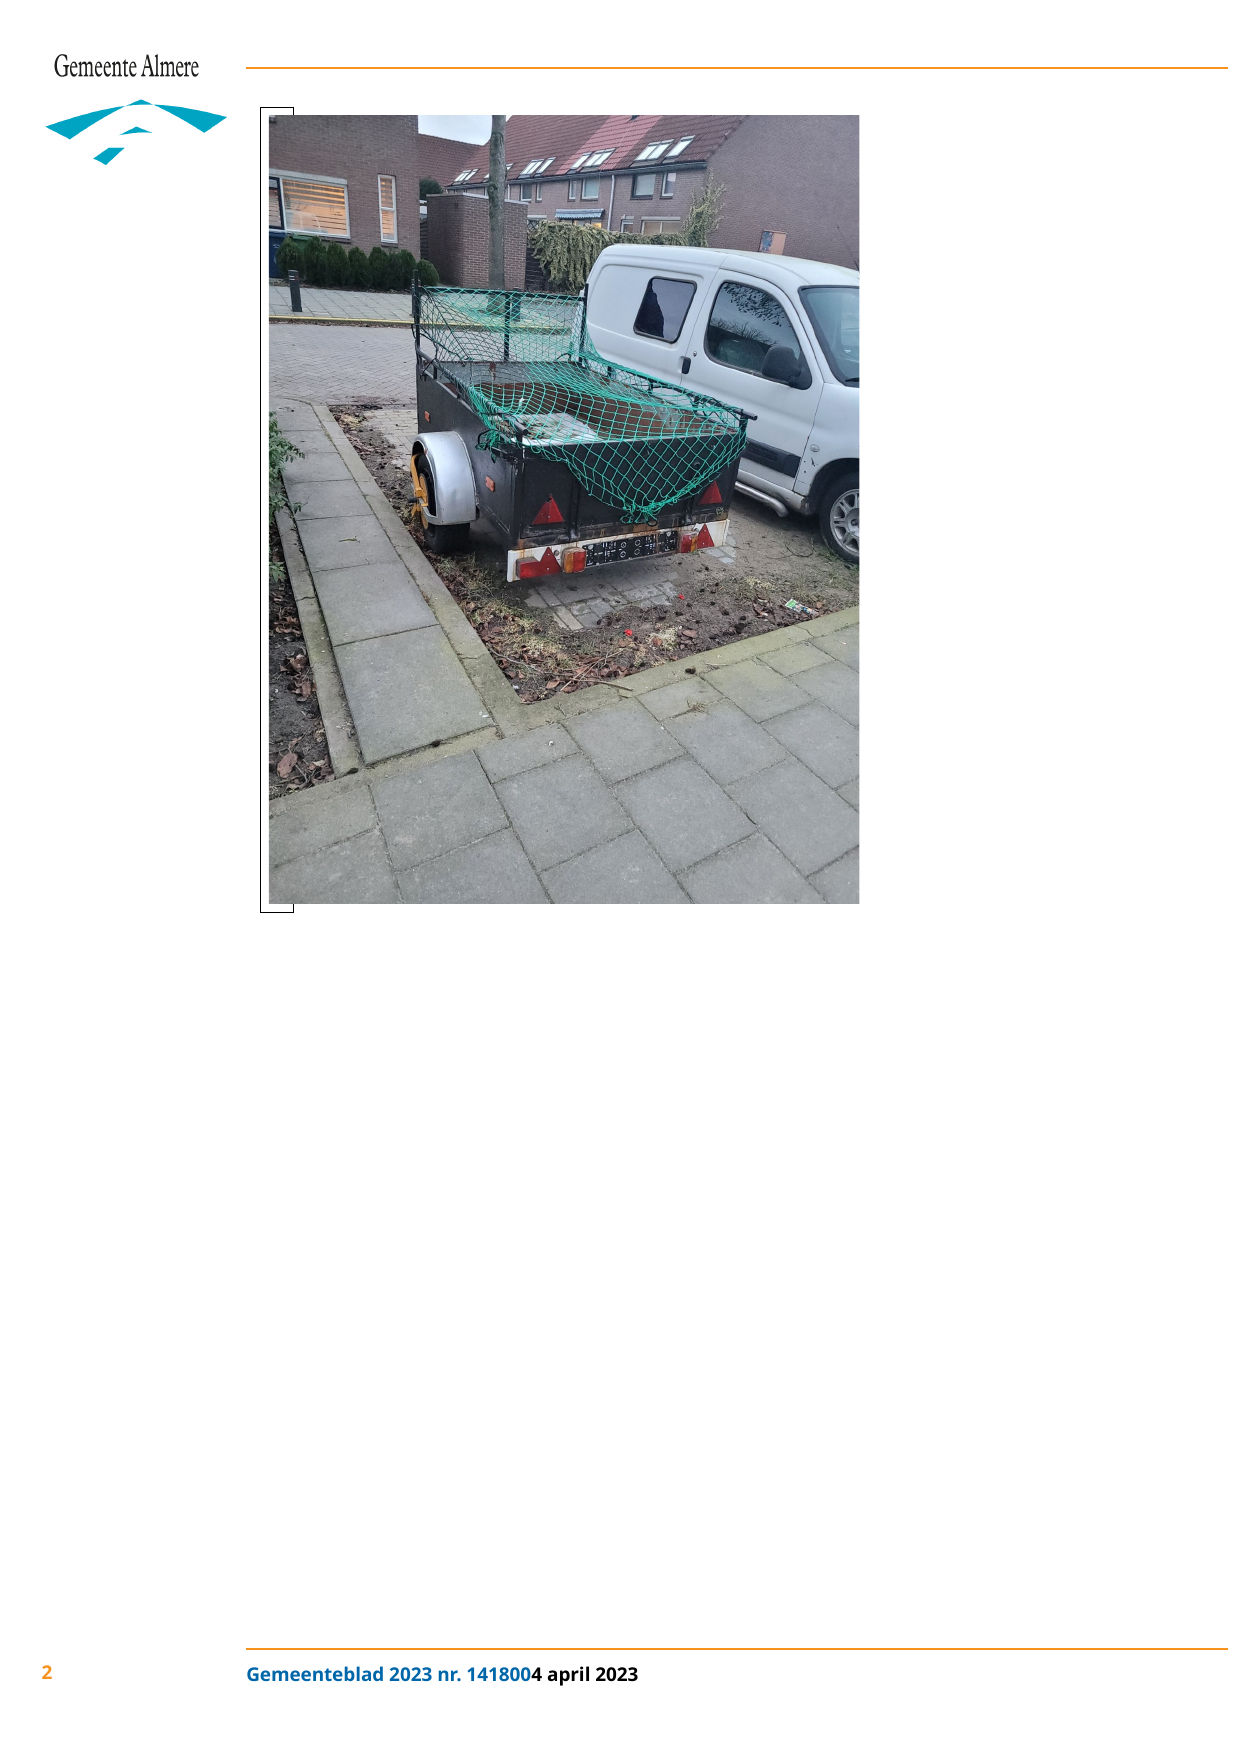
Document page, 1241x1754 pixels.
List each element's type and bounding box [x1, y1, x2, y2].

picture [268, 115, 860, 904]
picture [41, 47, 231, 172]
